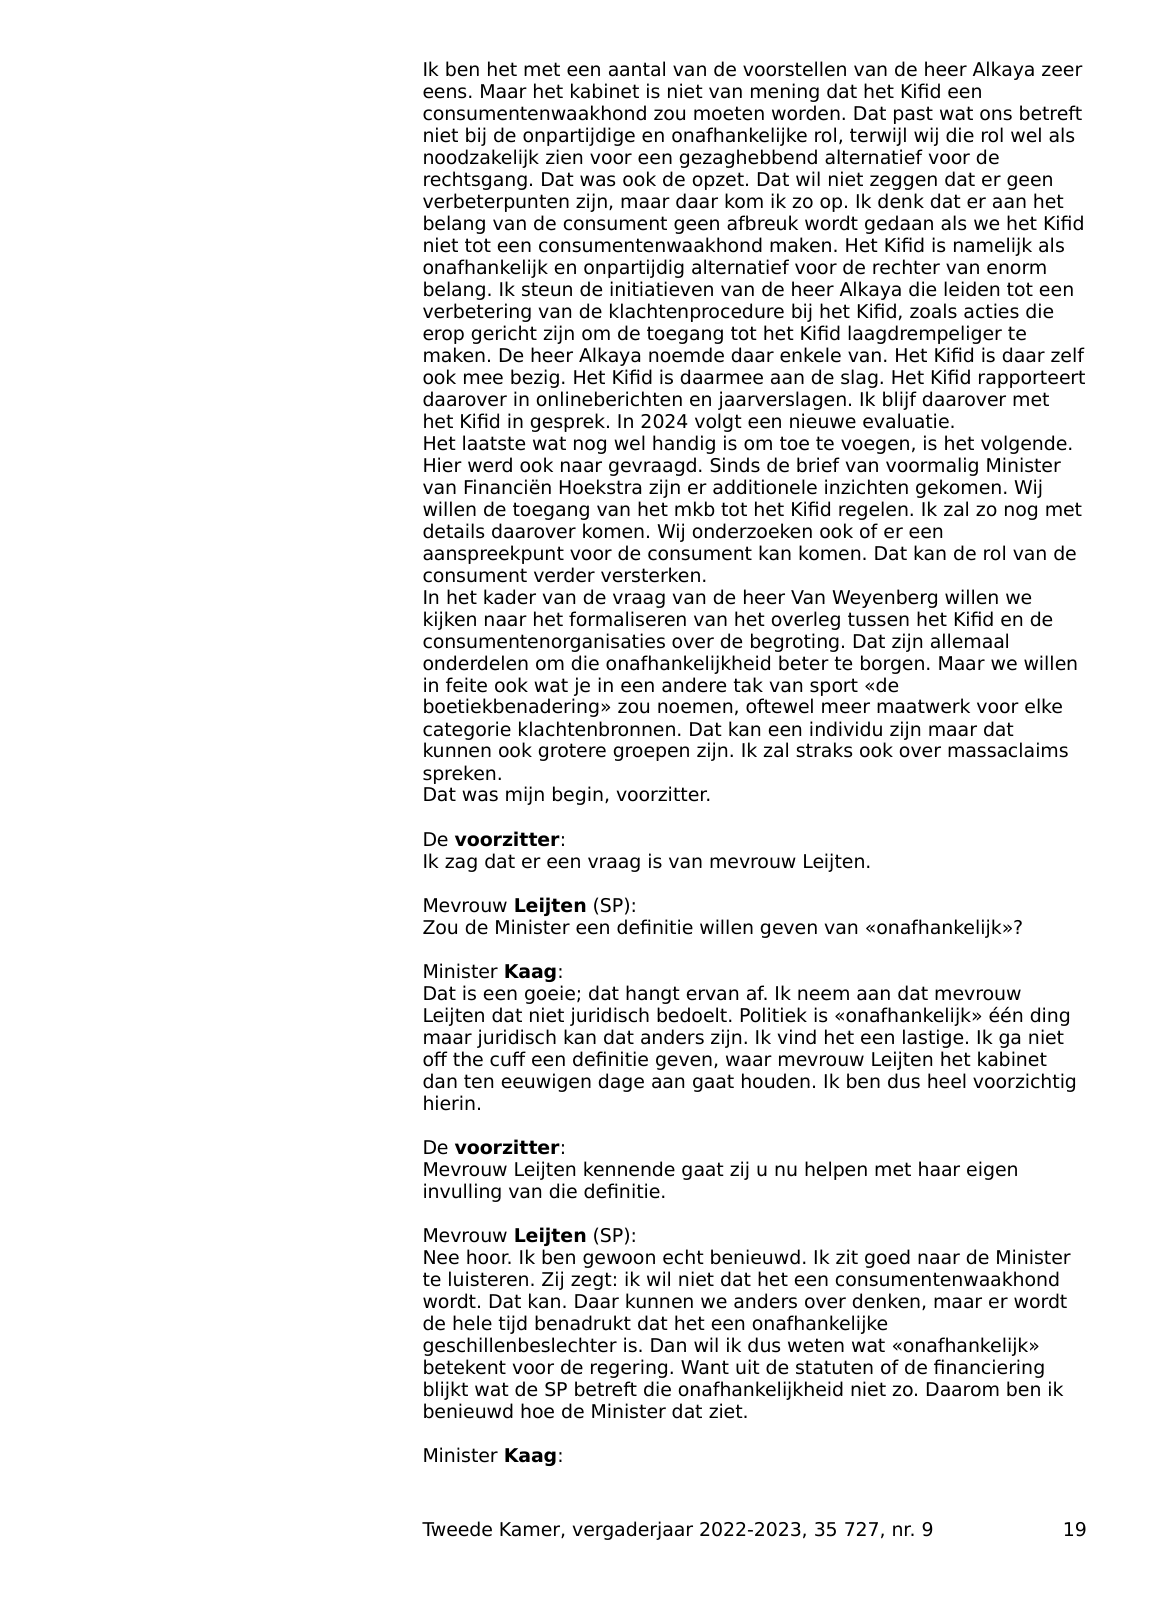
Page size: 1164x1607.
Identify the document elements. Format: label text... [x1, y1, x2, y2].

text Nee hoor. Ik ben gewoon echt benieuwd. Ik zit goed naar de Minister te luisteren. Zij zegt: ik wil niet dat het een consumentenwaakhond wordt. Dat kan. Daar kunnen we anders over denken, maar er wordt de hele tijd benadrukt dat het een onafhankelijke geschillenbeslechter is. Dan wil ik dus weten wat «onafhankelijk» betekent voor de regering. Want uit de statuten of de financiering blijkt wat de SP betreft die onafhankelijkheid niet zo. Daarom ben ik benieuwd hoe de Minister dat ziet. [422, 1247, 1087, 1423]
text Ik zag dat er een vraag is van mevrouw Leijten. [422, 851, 1087, 872]
text In het kader van de vraag van de heer Van Weyenberg willen we kijken naar het formaliseren van het overleg tussen het Kifid en de consumentenorganisaties over de begroting. Dat zijn allemaal onderdelen om die onafhankelijkheid beter te borgen. Maar we willen in feite ook wat je in een andere tak van sport «de boetiekbenadering» zou noemen, oftewel meer maatwerk voor elke categorie klachtenbronnen. Dat kan een individu zijn maar dat kunnen ook grotere groepen zijn. Ik zal straks ook over massaclaims spreken. [422, 587, 1087, 784]
text Mevrouw Leijten (SP): [422, 1225, 1087, 1247]
text Ik ben het met een aantal van de voorstellen van de heer Alkaya zeer eens. Maar het kabinet is niet van mening dat het Kifid een consumentenwaakhond zou moeten worden. Dat past wat ons betreft niet bij de onpartijdige en onafhankelijke rol, terwijl wij die rol wel als noodzakelijk zien voor een gezaghebbend alternatief voor de rechtsgang. Dat was ook de opzet. Dat wil niet zeggen dat er geen verbeterpunten zijn, maar daar kom ik zo op. Ik denk dat er aan het belang van de consument geen afbreuk wordt gedaan als we het Kifid niet tot een consumentenwaakhond maken. Het Kifid is namelijk als onafhankelijk en onpartijdig alternatief voor de rechter van enorm belang. Ik steun de initiatieven van de heer Alkaya die leiden tot een verbetering van de klachtenprocedure bij het Kifid, zoals acties die erop gericht zijn om de toegang tot het Kifid laagdrempeliger te maken. De heer Alkaya noemde daar enkele van. Het Kifid is daar zelf ook mee bezig. Het Kifid is daarmee aan de slag. Het Kifid rapporteert daarover in onlineberichten en jaarverslagen. Ik blijf daarover met het Kifid in gesprek. In 2024 volgt een nieuwe evaluatie. [422, 59, 1087, 433]
text Mevrouw Leijten (SP): [422, 895, 1087, 917]
text Mevrouw Leijten kennende gaat zij u nu helpen met haar eigen invulling van die definitie. [422, 1159, 1087, 1203]
text Dat was mijn begin, voorzitter. [422, 784, 1087, 806]
text De voorzitter: [422, 1137, 1087, 1159]
text Dat is een goeie; dat hangt ervan af. Ik neem aan dat mevrouw Leijten dat niet juridisch bedoelt. Politiek is «onafhankelijk» één ding maar juridisch kan dat anders zijn. Ik vind het een lastige. Ik ga niet off the cuff een definitie geven, waar mevrouw Leijten het kabinet dan ten eeuwigen dage aan gaat houden. Ik ben dus heel voorzichtig hierin. [422, 983, 1087, 1115]
text De voorzitter: [422, 828, 1087, 851]
text Minister Kaag: [422, 1445, 1087, 1467]
text Zou de Minister een definitie willen geven van «onafhankelijk»? [422, 917, 1087, 939]
text Minister Kaag: [422, 961, 1087, 983]
text Het laatste wat nog wel handig is om toe te voegen, is het volgende. Hier werd ook naar gevraagd. Sinds de brief van voormalig Minister van Financiën Hoekstra zijn er additionele inzichten gekomen. Wij willen de toegang van het mkb tot het Kifid regelen. Ik zal zo nog met details daarover komen. Wij onderzoeken ook of er een aanspreekpunt voor de consument kan komen. Dat kan de rol van de consument verder versterken. [422, 433, 1087, 587]
